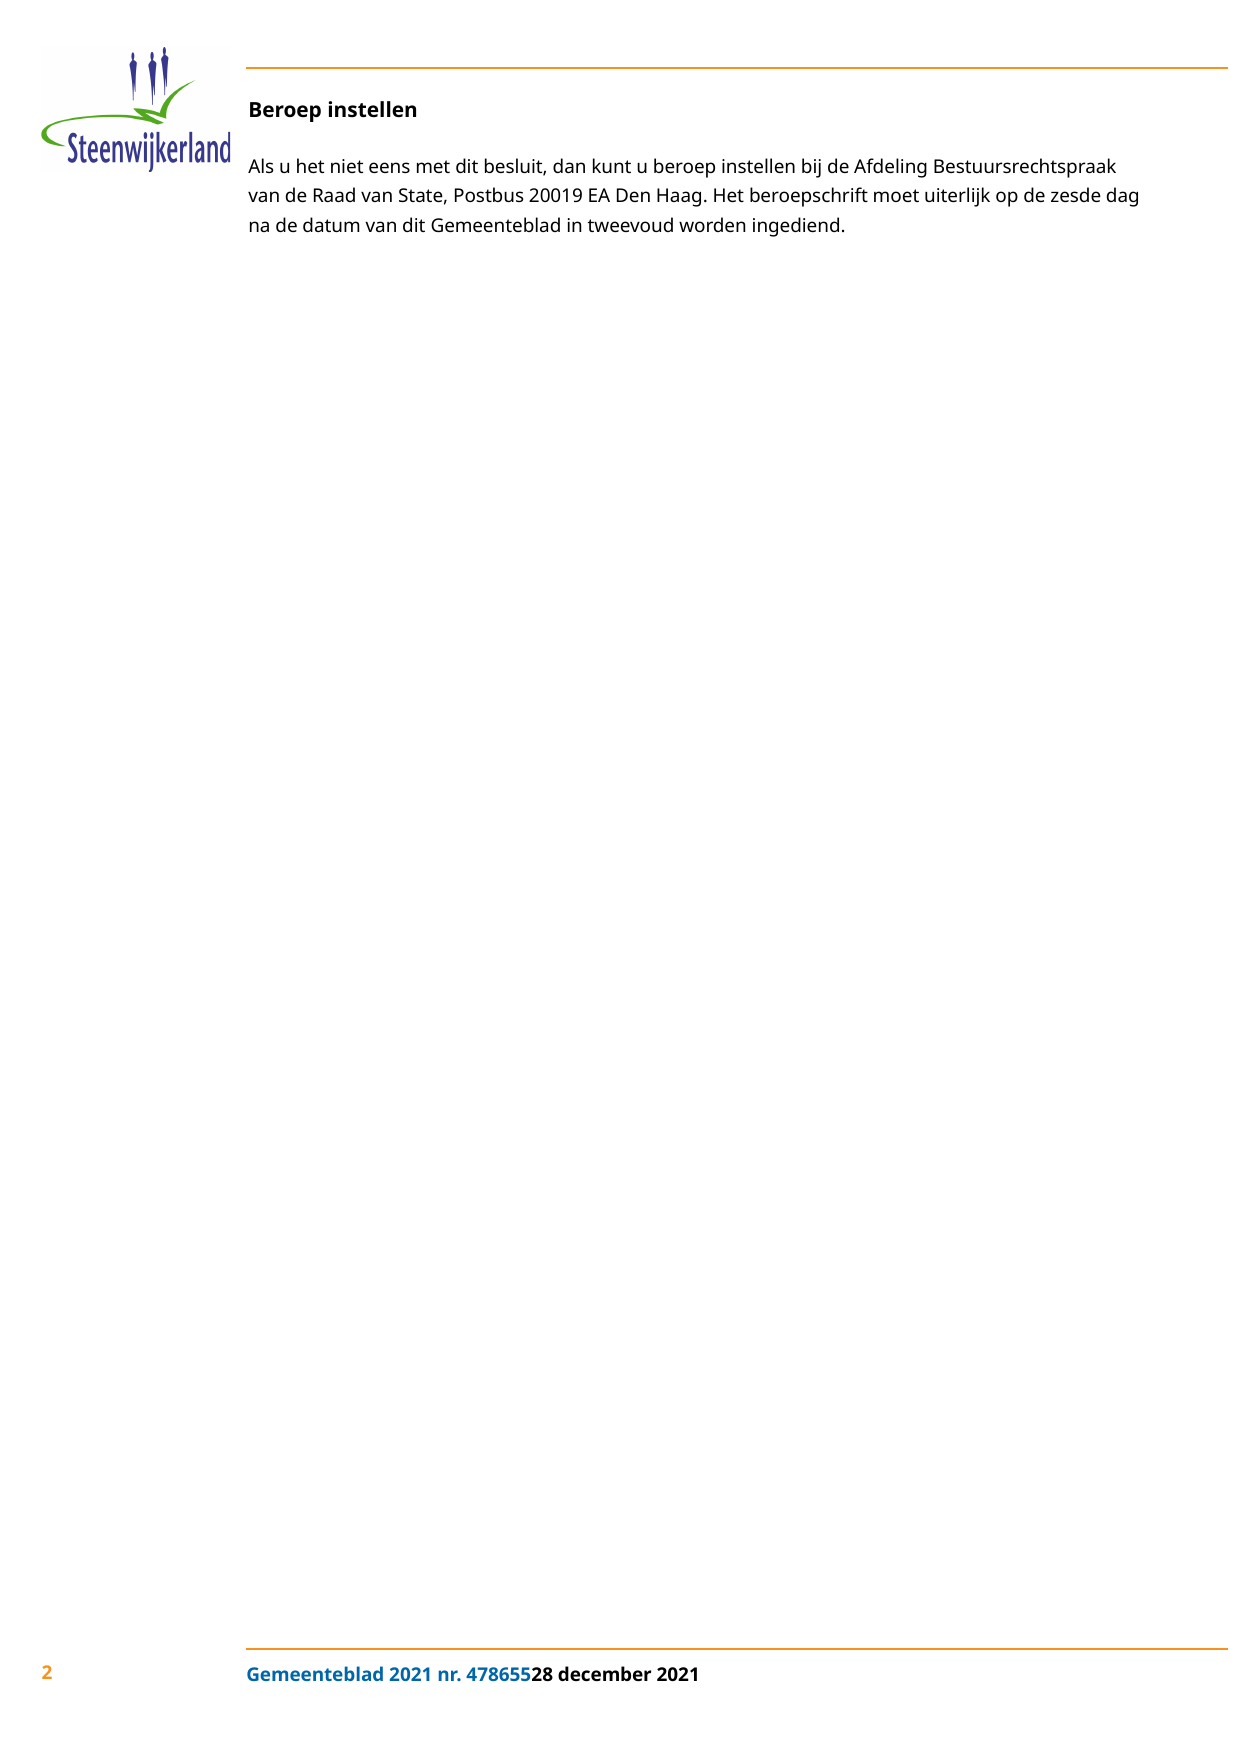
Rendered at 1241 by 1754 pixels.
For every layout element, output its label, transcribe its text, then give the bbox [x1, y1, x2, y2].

text Als u het niet eens met dit besluit, dan kunt u beroep instellen bij de Afdeling Bestuursrechtspraak van de Raad van State, Postbus 20019 EA Den Haag. Het beroepschrift moet uiterlijk op de zesde dag na de datum van dit Gemeenteblad in tweevoud worden ingediend. [248, 153, 1152, 238]
picture [41, 47, 231, 172]
text Beroep instellen [248, 95, 1152, 123]
